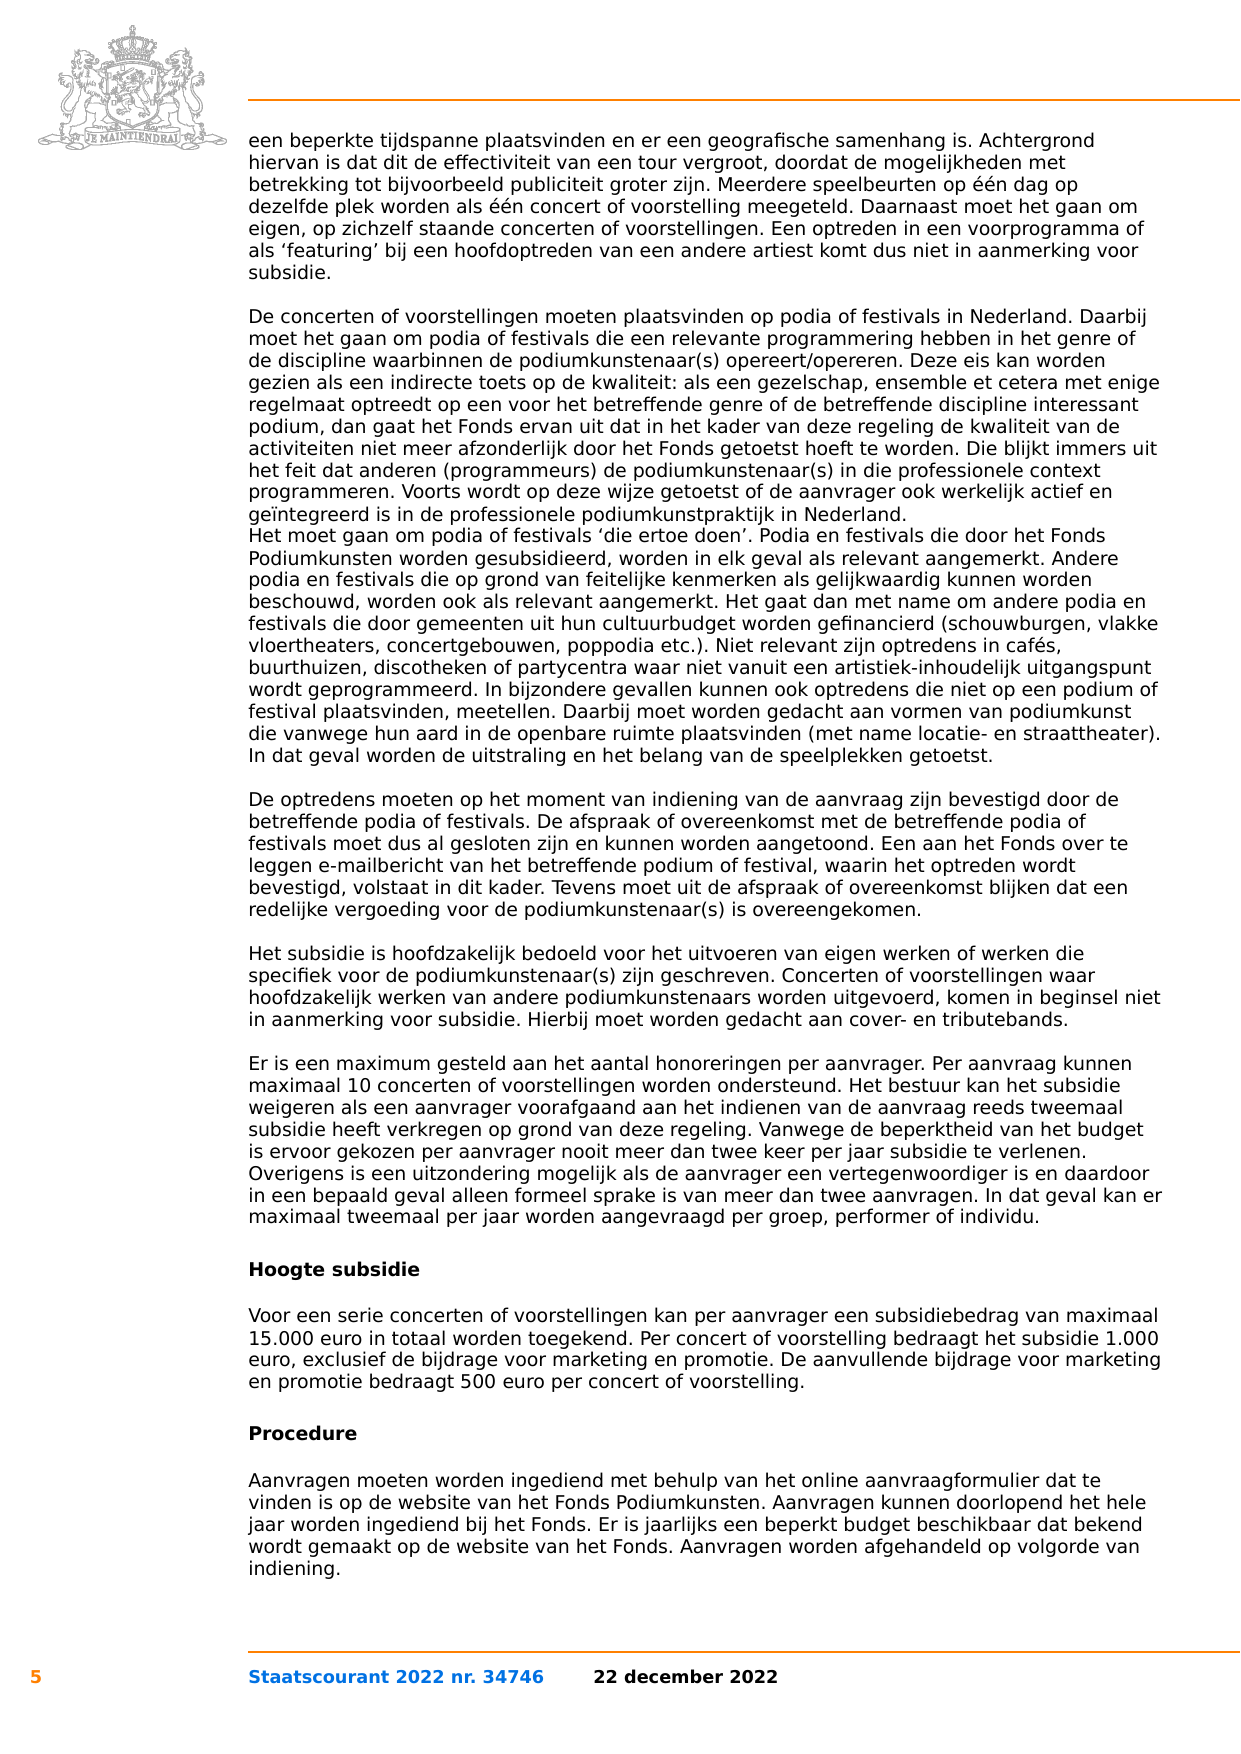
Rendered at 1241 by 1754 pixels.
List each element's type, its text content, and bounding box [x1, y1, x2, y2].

text een beperkte tijdspanne plaatsvinden en er een geografische samenhang is. Achtergrond hiervan is dat dit de effectiviteit van een tour vergroot, doordat de mogelijkheden met betrekking tot bijvoorbeeld publiciteit groter zijn. Meerdere speelbeurten op één dag op dezelfde plek worden als één concert of voorstelling meegeteld. Daarnaast moet het gaan om eigen, op zichzelf staande concerten of voorstellingen. Een optreden in een voorprogramma of als ‘featuring’ bij een hoofdoptreden van een andere artiest komt dus niet in aanmerking voor subsidie. [248, 130, 1163, 284]
text De optredens moeten op het moment van indiening van de aanvraag zijn bevestigd door de betreffende podia of festivals. De afspraak of overeenkomst met de betreffende podia of festivals moet dus al gesloten zijn en kunnen worden aangetoond. Een aan het Fonds over te leggen e-mailbericht van het betreffende podium of festival, waarin het optreden wordt bevestigd, volstaat in dit kader. Tevens moet uit de afspraak of overeenkomst blijken dat een redelijke vergoeding voor de podiumkunstenaar(s) is overeengekomen. [248, 789, 1163, 921]
text Het moet gaan om podia of festivals ‘die ertoe doen’. Podia en festivals die door het Fonds Podiumkunsten worden gesubsidieerd, worden in elk geval als relevant aangemerkt. Andere podia en festivals die op grond van feitelijke kenmerken als gelijkwaardig kunnen worden beschouwd, worden ook als relevant aangemerkt. Het gaat dan met name om andere podia en festivals die door gemeenten uit hun cultuurbudget worden gefinancierd (schouwburgen, vlakke vloertheaters, concertgebouwen, poppodia etc.). Niet relevant zijn optredens in cafés, buurthuizen, discotheken of partycentra waar niet vanuit een artistiek-inhoudelijk uitgangspunt wordt geprogrammeerd. In bijzondere gevallen kunnen ook optredens die niet op een podium of festival plaatsvinden, meetellen. Daarbij moet worden gedacht aan vormen van podiumkunst die vanwege hun aard in de openbare ruimte plaatsvinden (met name locatie- en straattheater). In dat geval worden de uitstraling en het belang van de speelplekken getoetst. [248, 525, 1163, 767]
subtitle Hoogte subsidie [248, 1258, 1163, 1280]
text De concerten of voorstellingen moeten plaatsvinden op podia of festivals in Nederland. Daarbij moet het gaan om podia of festivals die een relevante programmering hebben in het genre of de discipline waarbinnen de podiumkunstenaar(s) opereert/opereren. Deze eis kan worden gezien als een indirecte toets op de kwaliteit: als een gezelschap, ensemble et cetera met enige regelmaat optreedt op een voor het betreffende genre of de betreffende discipline interessant podium, dan gaat het Fonds ervan uit dat in het kader van deze regeling de kwaliteit van de activiteiten niet meer afzonderlijk door het Fonds getoetst hoeft te worden. Die blijkt immers uit het feit dat anderen (programmeurs) de podiumkunstenaar(s) in die professionele context programmeren. Voorts wordt op deze wijze getoetst of de aanvrager ook werkelijk actief en geïntegreerd is in de professionele podiumkunstpraktijk in Nederland. [248, 306, 1163, 525]
subtitle Procedure [248, 1423, 1163, 1445]
text Aanvragen moeten worden ingediend met behulp van het online aanvraagformulier dat te vinden is op de website van het Fonds Podiumkunsten. Aanvragen kunnen doorlopend het hele jaar worden ingediend bij het Fonds. Er is jaarlijks een beperkt budget beschikbaar dat bekend wordt gemaakt op de website van het Fonds. Aanvragen worden afgehandeld op volgorde van indiening. [248, 1470, 1163, 1580]
text Het subsidie is hoofdzakelijk bedoeld voor het uitvoeren van eigen werken of werken die specifiek voor de podiumkunstenaar(s) zijn geschreven. Concerten of voorstellingen waar hoofdzakelijk werken van andere podiumkunstenaars worden uitgevoerd, komen in beginsel niet in aanmerking voor subsidie. Hierbij moet worden gedacht aan cover- en tributebands. [248, 943, 1163, 1031]
text Er is een maximum gesteld aan het aantal honoreringen per aanvrager. Per aanvraag kunnen maximaal 10 concerten of voorstellingen worden ondersteund. Het bestuur kan het subsidie weigeren als een aanvrager voorafgaand aan het indienen van de aanvraag reeds tweemaal subsidie heeft verkregen op grond van deze regeling. Vanwege de beperktheid van het budget is ervoor gekozen per aanvrager nooit meer dan twee keer per jaar subsidie te verlenen. Overigens is een uitzondering mogelijk als de aanvrager een vertegenwoordiger is en daardoor in een bepaald geval alleen formeel sprake is van meer dan twee aanvragen. In dat geval kan er maximaal tweemaal per jaar worden aangevraagd per groep, performer of individu. [248, 1053, 1163, 1228]
text Voor een serie concerten of voorstellingen kan per aanvrager een subsidiebedrag van maximaal 15.000 euro in totaal worden toegekend. Per concert of voorstelling bedraagt het subsidie 1.000 euro, exclusief de bijdrage voor marketing en promotie. De aanvullende bijdrage voor marketing en promotie bedraagt 500 euro per concert of voorstelling. [248, 1305, 1163, 1393]
picture [38, 25, 227, 150]
